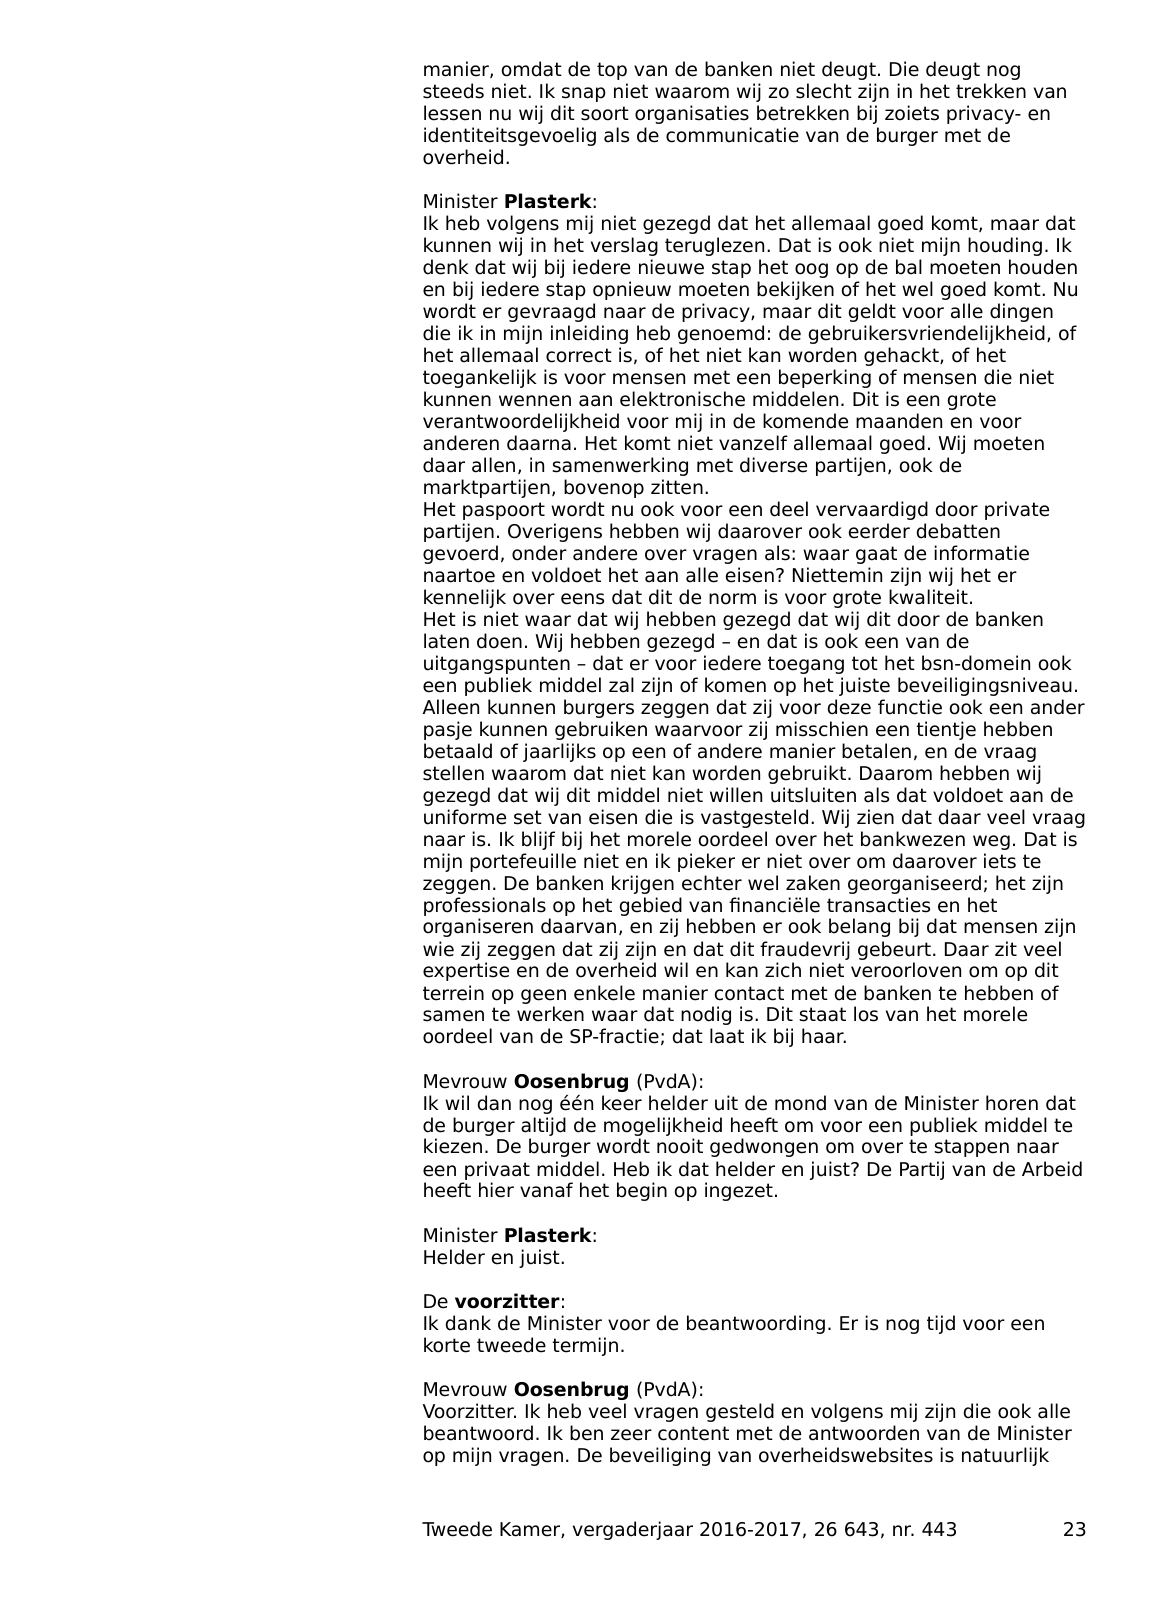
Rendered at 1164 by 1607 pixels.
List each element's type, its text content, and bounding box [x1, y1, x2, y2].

text Het paspoort wordt nu ook voor een deel vervaardigd door private partijen. Overigens hebben wij daarover ook eerder debatten gevoerd, onder andere over vragen als: waar gaat de informatie naartoe en voldoet het aan alle eisen? Niettemin zijn wij het er kennelijk over eens dat dit de norm is voor grote kwaliteit. [422, 499, 1087, 609]
text Ik dank de Minister voor de beantwoording. Er is nog tijd voor een korte tweede termijn. [422, 1313, 1087, 1357]
text manier, omdat de top van de banken niet deugt. Die deugt nog steeds niet. Ik snap niet waarom wij zo slecht zijn in het trekken van lessen nu wij dit soort organisaties betrekken bij zoiets privacy- en identiteitsgevoelig als de communicatie van de burger met de overheid. [422, 59, 1087, 169]
text Voorzitter. Ik heb veel vragen gesteld en volgens mij zijn die ook alle beantwoord. Ik ben zeer content met de antwoorden van de Minister op mijn vragen. De beveiliging van overheidswebsites is natuurlijk [422, 1401, 1087, 1467]
text Ik heb volgens mij niet gezegd dat het allemaal goed komt, maar dat kunnen wij in het verslag teruglezen. Dat is ook niet mijn houding. Ik denk dat wij bij iedere nieuwe stap het oog op de bal moeten houden en bij iedere stap opnieuw moeten bekijken of het wel goed komt. Nu wordt er gevraagd naar de privacy, maar dit geldt voor alle dingen die ik in mijn inleiding heb genoemd: de gebruikersvriendelijkheid, of het allemaal correct is, of het niet kan worden gehackt, of het toegankelijk is voor mensen met een beperking of mensen die niet kunnen wennen aan elektronische middelen. Dit is een grote verantwoordelijkheid voor mij in de komende maanden en voor anderen daarna. Het komt niet vanzelf allemaal goed. Wij moeten daar allen, in samenwerking met diverse partijen, ook de marktpartijen, bovenop zitten. [422, 213, 1087, 499]
text Mevrouw Oosenbrug (PvdA): [422, 1379, 1087, 1401]
text Mevrouw Oosenbrug (PvdA): [422, 1071, 1087, 1092]
text Helder en juist. [422, 1247, 1087, 1268]
text Ik wil dan nog één keer helder uit de mond van de Minister horen dat de burger altijd de mogelijkheid heeft om voor een publiek middel te kiezen. De burger wordt nooit gedwongen om over te stappen naar een privaat middel. Heb ik dat helder en juist? De Partij van de Arbeid heeft hier vanaf het begin op ingezet. [422, 1092, 1087, 1202]
text Minister Plasterk: [422, 1224, 1087, 1247]
text Minister Plasterk: [422, 191, 1087, 213]
text Het is niet waar dat wij hebben gezegd dat wij dit door de banken laten doen. Wij hebben gezegd – en dat is ook een van de uitgangspunten – dat er voor iedere toegang tot het bsn-domein ook een publiek middel zal zijn of komen op het juiste beveiligingsniveau. Alleen kunnen burgers zeggen dat zij voor deze functie ook een ander pasje kunnen gebruiken waarvoor zij misschien een tientje hebben betaald of jaarlijks op een of andere manier betalen, en de vraag stellen waarom dat niet kan worden gebruikt. Daarom hebben wij gezegd dat wij dit middel niet willen uitsluiten als dat voldoet aan de uniforme set van eisen die is vastgesteld. Wij zien dat daar veel vraag naar is. Ik blijf bij het morele oordeel over het bankwezen weg. Dat is mijn portefeuille niet en ik pieker er niet over om daarover iets te zeggen. De banken krijgen echter wel zaken georganiseerd; het zijn professionals op het gebied van financiële transacties en het organiseren daarvan, en zij hebben er ook belang bij dat mensen zijn wie zij zeggen dat zij zijn en dat dit fraudevrij gebeurt. Daar zit veel expertise en de overheid wil en kan zich niet veroorloven om op dit terrein op geen enkele manier contact met de banken te hebben of samen te werken waar dat nodig is. Dit staat los van het morele oordeel van de SP-fractie; dat laat ik bij haar. [422, 609, 1087, 1048]
text De voorzitter: [422, 1291, 1087, 1313]
